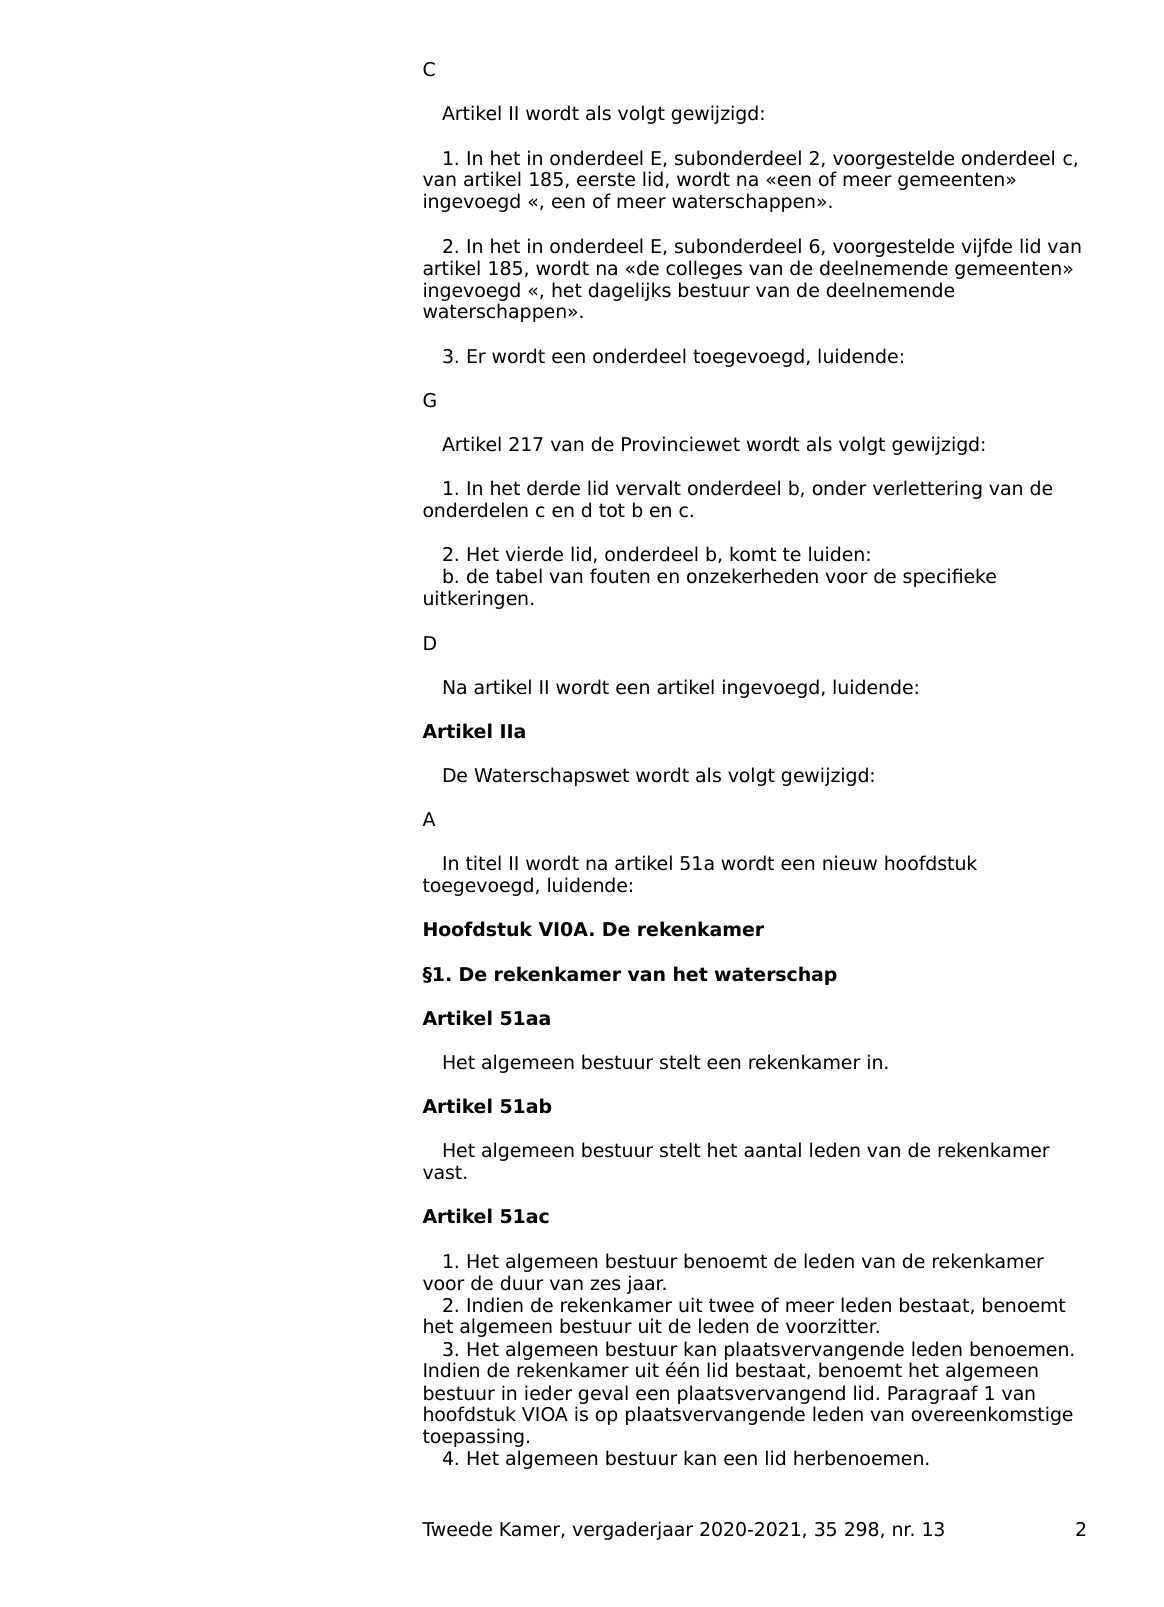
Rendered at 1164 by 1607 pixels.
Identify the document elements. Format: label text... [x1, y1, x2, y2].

subtitle Artikel 51aa [422, 1008, 1087, 1030]
text 2. Indien de rekenkamer uit twee of meer leden bestaat, benoemt het algemeen bestuur uit de leden de voorzitter. [422, 1294, 1087, 1338]
subtitle C [422, 59, 1087, 81]
text b. de tabel van fouten en onzekerheden voor de specifieke uitkeringen. [422, 566, 1087, 610]
subtitle A [422, 809, 1087, 831]
text 1. In het in onderdeel E, subonderdeel 2, voorgestelde onderdeel c, van artikel 185, eerste lid, wordt na «een of meer gemeenten» ingevoegd «, een of meer waterschappen». [422, 147, 1087, 213]
text De Waterschapswet wordt als volgt gewijzigd: [422, 765, 1087, 787]
subtitle Artikel IIa [422, 721, 1087, 743]
subtitle Artikel 51ab [422, 1096, 1087, 1118]
subtitle G [422, 390, 1087, 412]
subtitle Artikel 51ac [422, 1206, 1087, 1228]
text 3. Er wordt een onderdeel toegevoegd, luidende: [422, 346, 1087, 368]
text In titel II wordt na artikel 51a wordt een nieuw hoofdstuk toegevoegd, luidende: [422, 853, 1087, 897]
subtitle Hoofdstuk VI0A. De rekenkamer [422, 919, 1087, 941]
text 3. Het algemeen bestuur kan plaatsvervangende leden benoemen. Indien de rekenkamer uit één lid bestaat, benoemt het algemeen bestuur in ieder geval een plaatsvervangend lid. Paragraaf 1 van hoofdstuk VIOA is op plaatsvervangende leden van overeenkomstige toepassing. [422, 1338, 1087, 1448]
text Het algemeen bestuur stelt het aantal leden van de rekenkamer vast. [422, 1140, 1087, 1184]
text 2. In het in onderdeel E, subonderdeel 6, voorgestelde vijfde lid van artikel 185, wordt na «de colleges van de deelnemende gemeenten» ingevoegd «, het dagelijks bestuur van de deelnemende waterschappen». [422, 236, 1087, 323]
subtitle §1. De rekenkamer van het waterschap [422, 963, 1087, 986]
subtitle D [422, 632, 1087, 654]
text 2. Het vierde lid, onderdeel b, komt te luiden: [422, 544, 1087, 566]
text Na artikel II wordt een artikel ingevoegd, luidende: [422, 677, 1087, 698]
text Artikel 217 van de Provinciewet wordt als volgt gewijzigd: [422, 434, 1087, 456]
text 1. In het derde lid vervalt onderdeel b, onder verlettering van de onderdelen c en d tot b en c. [422, 478, 1087, 522]
text 1. Het algemeen bestuur benoemt de leden van de rekenkamer voor de duur van zes jaar. [422, 1251, 1087, 1294]
text 4. Het algemeen bestuur kan een lid herbenoemen. [422, 1448, 1087, 1470]
text Artikel II wordt als volgt gewijzigd: [422, 103, 1087, 125]
text Het algemeen bestuur stelt een rekenkamer in. [422, 1052, 1087, 1074]
